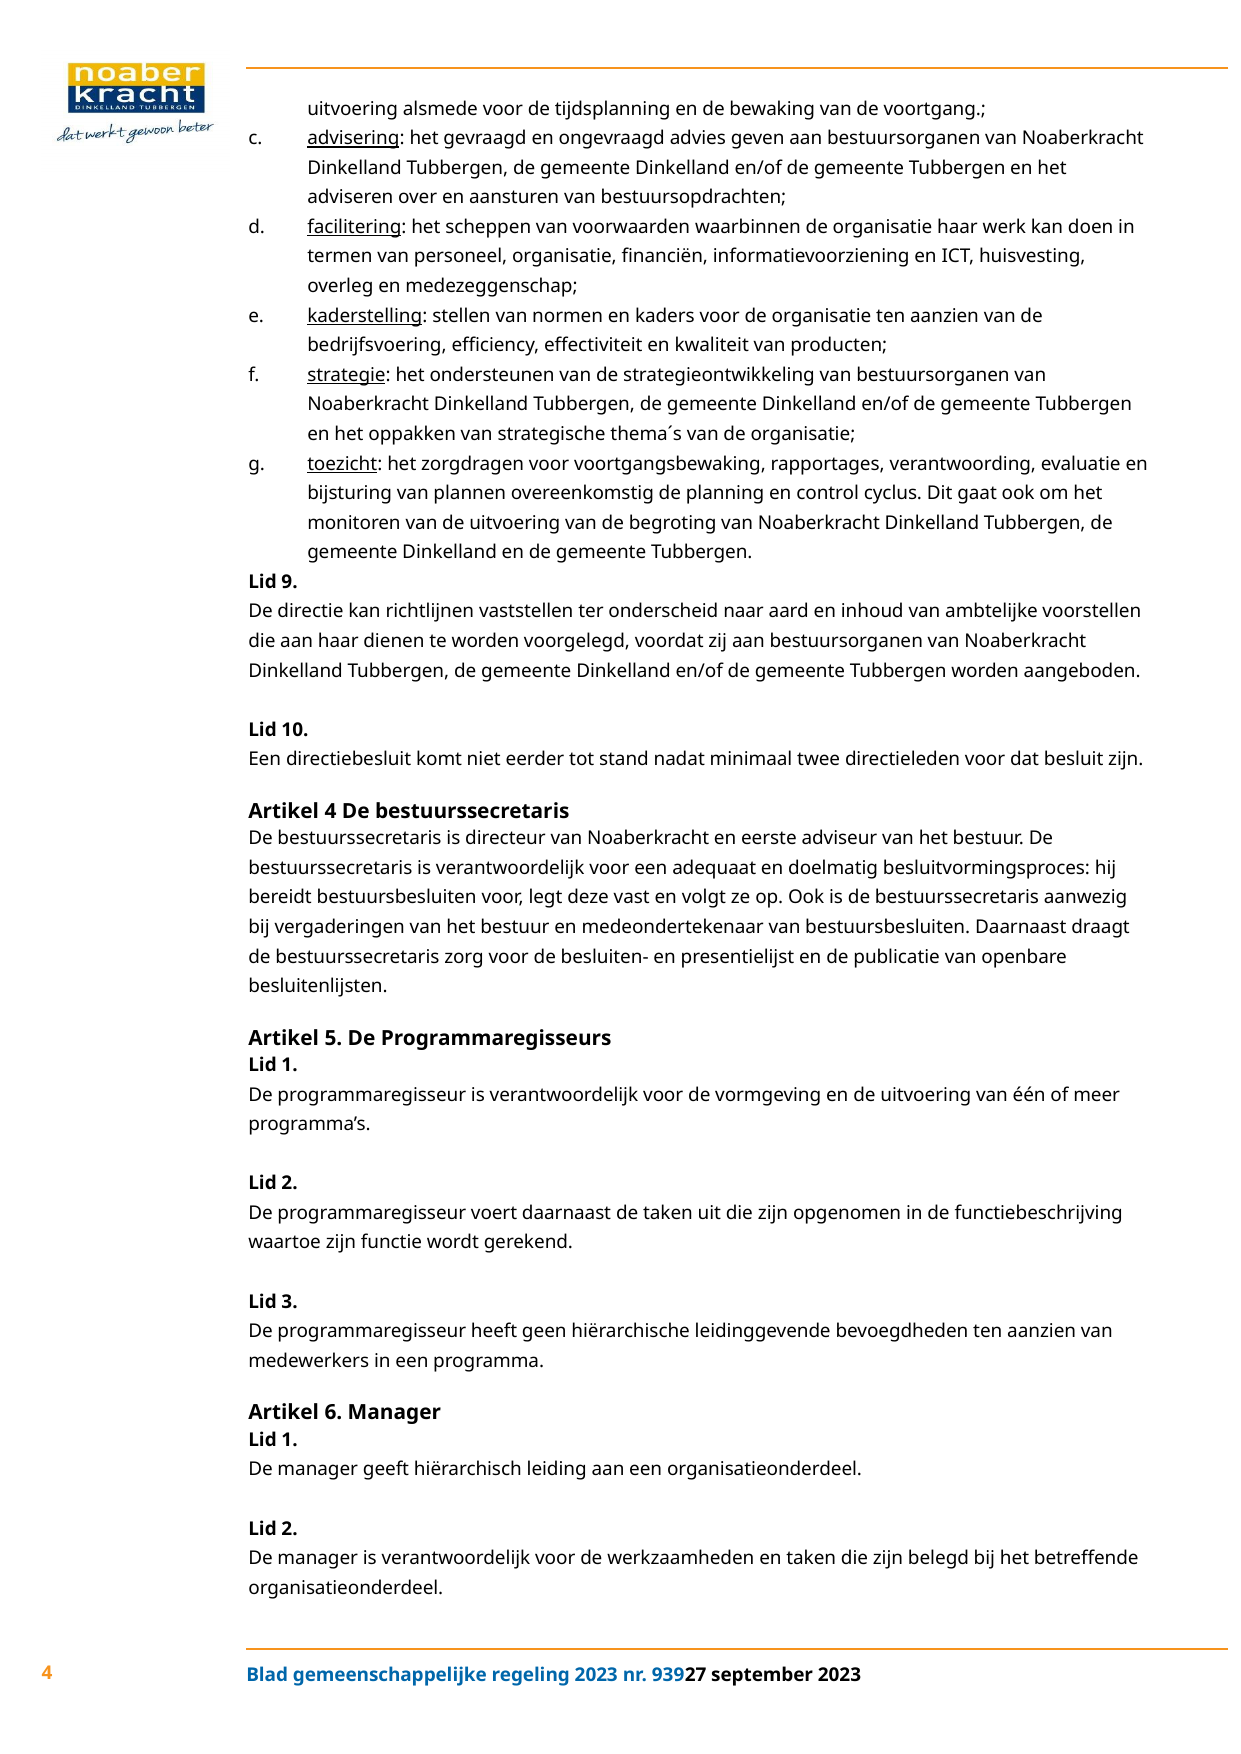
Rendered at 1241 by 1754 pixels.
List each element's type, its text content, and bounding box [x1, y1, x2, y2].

list advisering: het gevraagd en ongevraagd advies geven aan bestuursorganen van Noaberkracht Dinkelland Tubbergen, de gemeente Dinkelland en/of de gemeente Tubbergen en het adviseren over en aansturen van bestuursopdrachten; [248, 124, 1152, 209]
list uitvoering alsmede voor de tijdsplanning en de bewaking van de voortgang.; [248, 95, 1152, 121]
text De programmaregisseur heeft geen hiërarchische leidinggevende bevoegdheden ten aanzien van medewerkers in een programma. [248, 1317, 1152, 1373]
text De manager is verantwoordelijk voor de werkzaamheden en taken die zijn belegd bij het betreffende organisatieonderdeel. [248, 1544, 1152, 1599]
text Lid 2. [248, 1515, 1152, 1540]
text De programmaregisseur is verantwoordelijk voor de vormgeving en de uitvoering van één of meer programma’s. [248, 1081, 1152, 1136]
text Artikel 5. De Programmaregisseurs [248, 1023, 1152, 1051]
list toezicht: het zorgdragen voor voortgangsbewaking, rapportages, verantwoording, evaluatie en bijsturing van plannen overeenkomstig de planning en control cyclus. Dit gaat ook om het monitoren van de uitvoering van de begroting van Noaberkracht Dinkelland Tubbergen, de gemeente Dinkelland en de gemeente Tubbergen. [248, 450, 1152, 564]
text Lid 1. [248, 1051, 1152, 1077]
text De bestuurssecretaris is directeur van Noaberkracht en eerste adviseur van het bestuur. De bestuurssecretaris is verantwoordelijk voor een adequaat en doelmatig besluitvormingsproces: hij bereidt bestuursbesluiten voor, legt deze vast en volgt ze op. Ook is de bestuurssecretaris aanwezig bij vergaderingen van het bestuur en medeondertekenaar van bestuursbesluiten. Daarnaast draagt de bestuurssecretaris zorg voor de besluiten- en presentielijst en de publicatie van openbare besluitenlijsten. [248, 824, 1152, 998]
text De directie kan richtlijnen vaststellen ter onderscheid naar aard en inhoud van ambtelijke voorstellen die aan haar dienen te worden voorgelegd, voordat zij aan bestuursorganen van Noaberkracht Dinkelland Tubbergen, de gemeente Dinkelland en/of de gemeente Tubbergen worden aangeboden. [248, 598, 1152, 683]
text Lid 1. [248, 1426, 1152, 1452]
text Lid 3. [248, 1288, 1152, 1314]
text De manager geeft hiërarchisch leiding aan een organisatieonderdeel. [248, 1456, 1152, 1481]
text Lid 9. [248, 568, 1152, 594]
text Lid 2. [248, 1169, 1152, 1195]
text Een directiebesluit komt niet eerder tot stand nadat minimaal twee directieleden voor dat besluit zijn. [248, 746, 1152, 771]
picture [41, 47, 231, 172]
list kaderstelling: stellen van normen en kaders voor de organisatie ten aanzien van de bedrijfsvoering, efficiency, effectiviteit en kwaliteit van producten; [248, 302, 1152, 357]
list strategie: het ondersteunen van de strategieontwikkeling van bestuursorganen van Noaberkracht Dinkelland Tubbergen, de gemeente Dinkelland en/of de gemeente Tubbergen en het oppakken van strategische thema´s van de organisatie; [248, 361, 1152, 446]
text De programmaregisseur voert daarnaast de taken uit die zijn opgenomen in de functiebeschrijving waartoe zijn functie wordt gerekend. [248, 1199, 1152, 1254]
list facilitering: het scheppen van voorwaarden waarbinnen de organisatie haar werk kan doen in termen van personeel, organisatie, financiën, informatievoorziening en ICT, huisvesting, overleg en medezeggenschap; [248, 213, 1152, 298]
text Artikel 4 De bestuurssecretaris [248, 796, 1152, 824]
text Artikel 6. Manager [248, 1397, 1152, 1426]
text Lid 10. [248, 716, 1152, 742]
